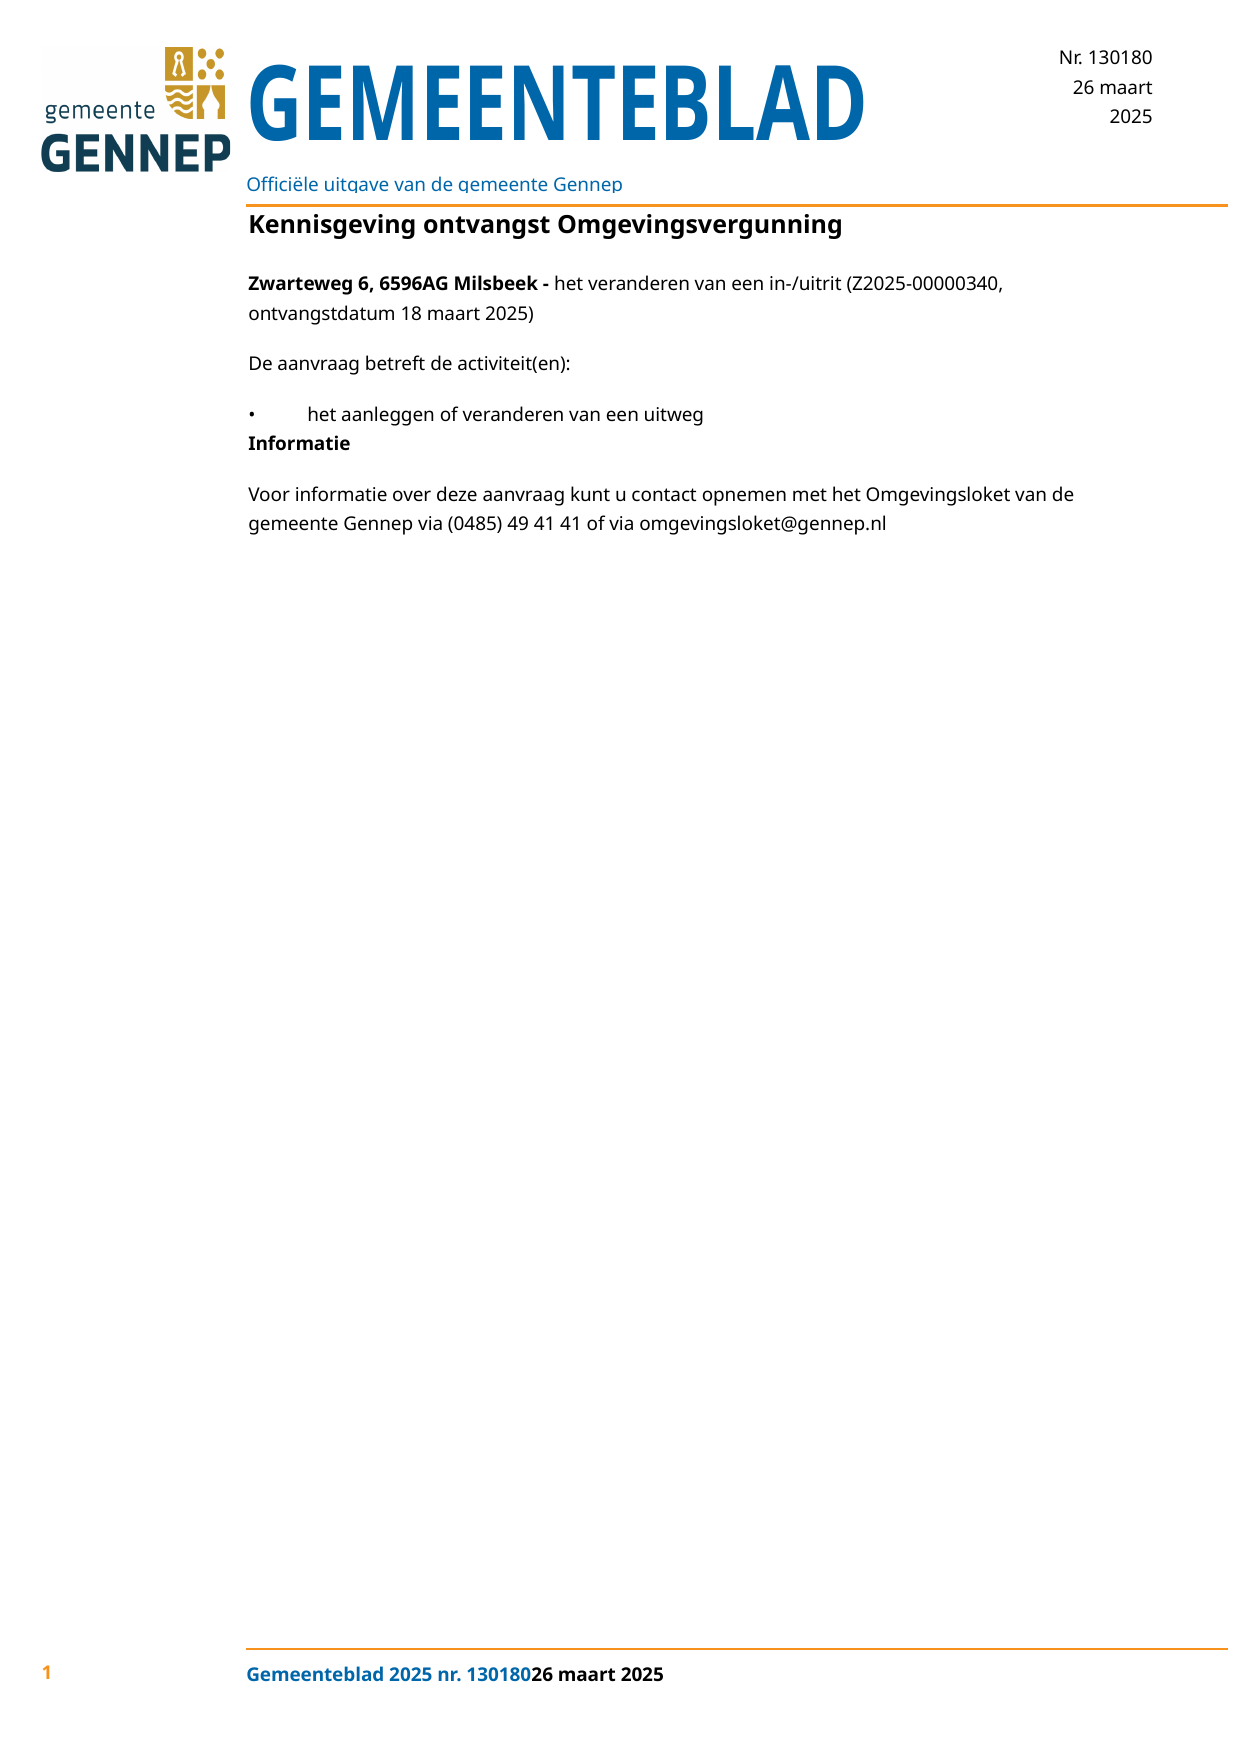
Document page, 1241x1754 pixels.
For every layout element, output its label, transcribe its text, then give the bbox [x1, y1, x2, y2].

list het aanleggen of veranderen van een uitweg [248, 401, 1152, 426]
text De aanvraag betreft de activiteit(en): [248, 350, 1152, 376]
text Zwarteweg 6, 6596AG Milsbeek - het veranderen van een in-/uitrit (Z2025-00000340, ontvangstdatum 18 maart 2025) [248, 270, 1152, 326]
text Kennisgeving ontvangst Omgevingsvergunning [248, 207, 1152, 241]
text Voor informatie over deze aanvraag kunt u contact opnemen met het Omgevingsloket van de gemeente Gennep via (0485) 49 41 41 of via omgevingsloket@gennep.nl [248, 481, 1152, 536]
text Informatie [248, 430, 1152, 456]
picture [41, 47, 231, 172]
